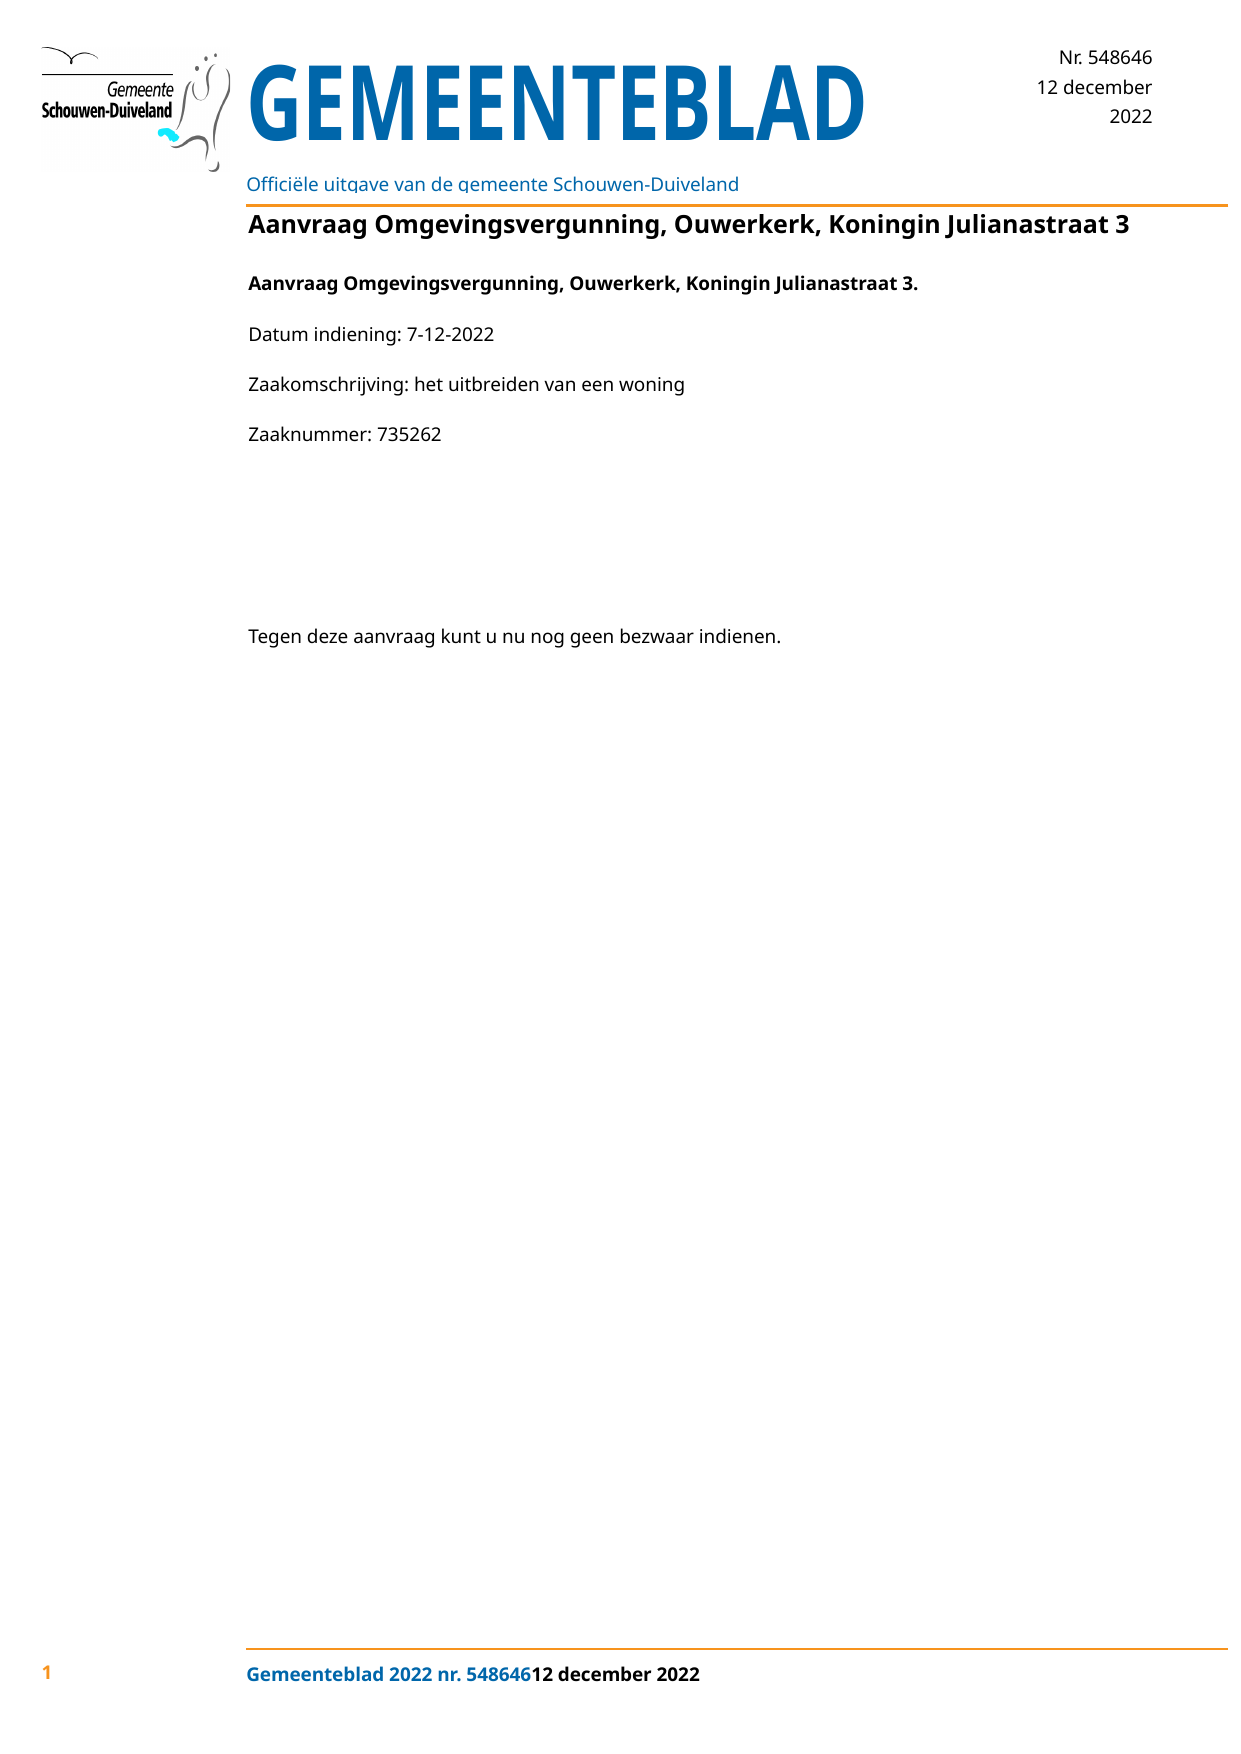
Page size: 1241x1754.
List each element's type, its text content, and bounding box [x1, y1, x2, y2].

text Tegen deze aanvraag kunt u nu nog geen bezwaar indienen. [248, 623, 1152, 649]
text Zaaknummer: 735262 [248, 422, 1152, 447]
picture [41, 47, 231, 172]
text Datum indiening: 7-12-2022 [248, 321, 1152, 346]
text Aanvraag Omgevingsvergunning, Ouwerkerk, Koningin Julianastraat 3 [248, 207, 1152, 241]
text Zaakomschrijving: het uitbreiden van een woning [248, 371, 1152, 397]
text Aanvraag Omgevingsvergunning, Ouwerkerk, Koningin Julianastraat 3. [248, 270, 1152, 296]
